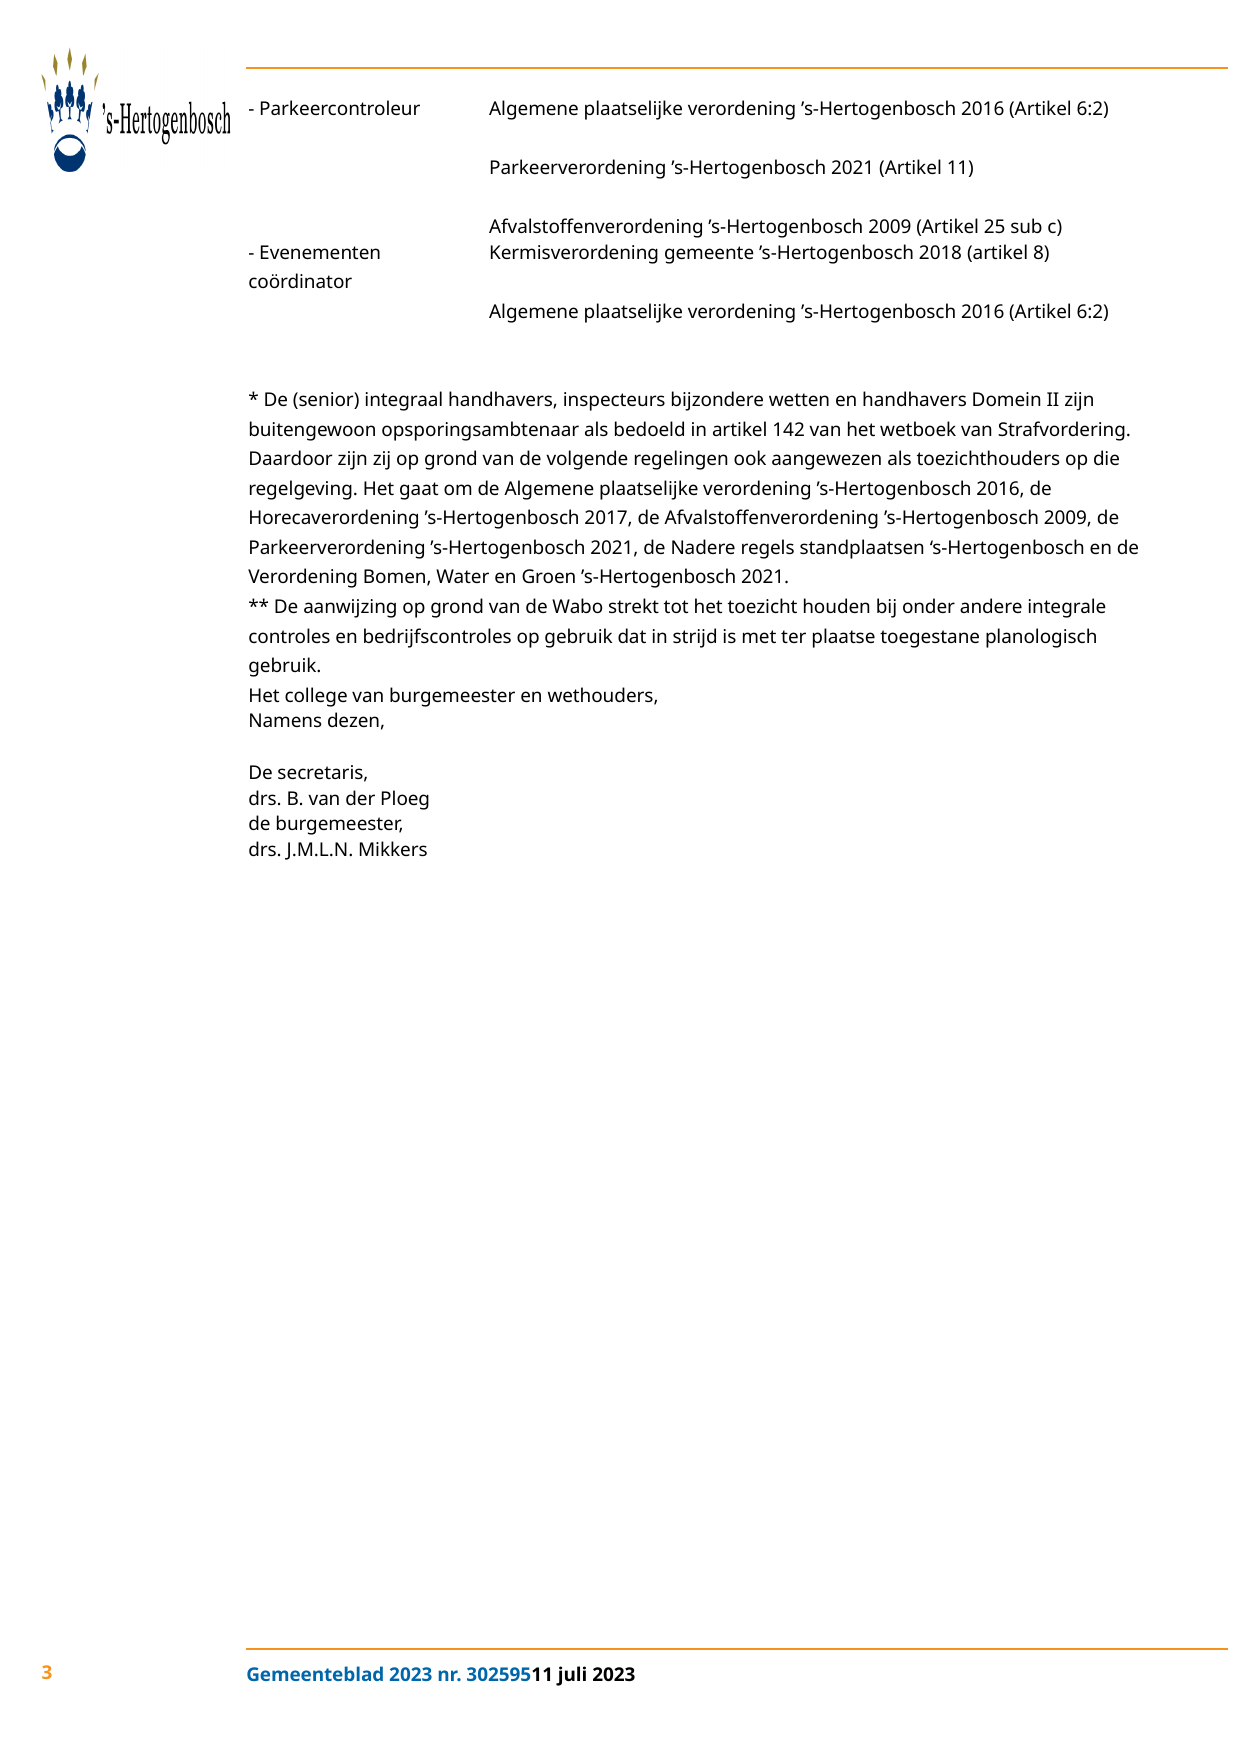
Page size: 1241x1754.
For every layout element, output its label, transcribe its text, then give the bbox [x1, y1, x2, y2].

text drs. J.M.L.N. Mikkers [248, 836, 1152, 862]
table_cell - Parkeercontroleur [248, 95, 489, 239]
table_cell Kermisverordening gemeente ’s-Hertogenbosch 2018 (artikel 8) Algemene plaatselijke verordening ’s-Hertogenbosch 2016 (Artikel 6:2) [489, 239, 1152, 353]
text Namens dezen, [248, 708, 1152, 733]
text Het college van burgemeester en wethouders, [248, 682, 1152, 708]
picture [41, 47, 231, 172]
text * De (senior) integraal handhavers, inspecteurs bijzondere wetten en handhavers Domein II zijn buitengewoon opsporingsambtenaar als bedoeld in artikel 142 van het wetboek van Strafvordering. Daardoor zijn zij op grond van de volgende regelingen ook aangewezen als toezichthouders op die regelgeving. Het gaat om de Algemene plaatselijke verordening ’s-Hertogenbosch 2016, de Horecaverordening ’s-Hertogenbosch 2017, de Afvalstoffenverordening ’s-Hertogenbosch 2009, de Parkeerverordening ’s-Hertogenbosch 2021, de Nadere regels standplaatsen ‘s-Hertogenbosch en de Verordening Bomen, Water en Groen ’s-Hertogenbosch 2021. [248, 386, 1152, 589]
text ** De aanwijzing op grond van de Wabo strekt tot het toezicht houden bij onder andere integrale controles en bedrijfscontroles op gebruik dat in strijd is met ter plaatse toegestane planologisch gebruik. [248, 593, 1152, 678]
table_cell - Evenementen coördinator [248, 239, 489, 353]
text De secretaris, [248, 759, 1152, 785]
table_cell Algemene plaatselijke verordening ’s-Hertogenbosch 2016 (Artikel 6:2) Parkeerverordening ’s-Hertogenbosch 2021 (Artikel 11) Afvalstoffenverordening ’s-Hertogenbosch 2009 (Artikel 25 sub c) [489, 95, 1152, 239]
text de burgemeester, [248, 811, 1152, 836]
text drs. B. van der Ploeg [248, 785, 1152, 811]
